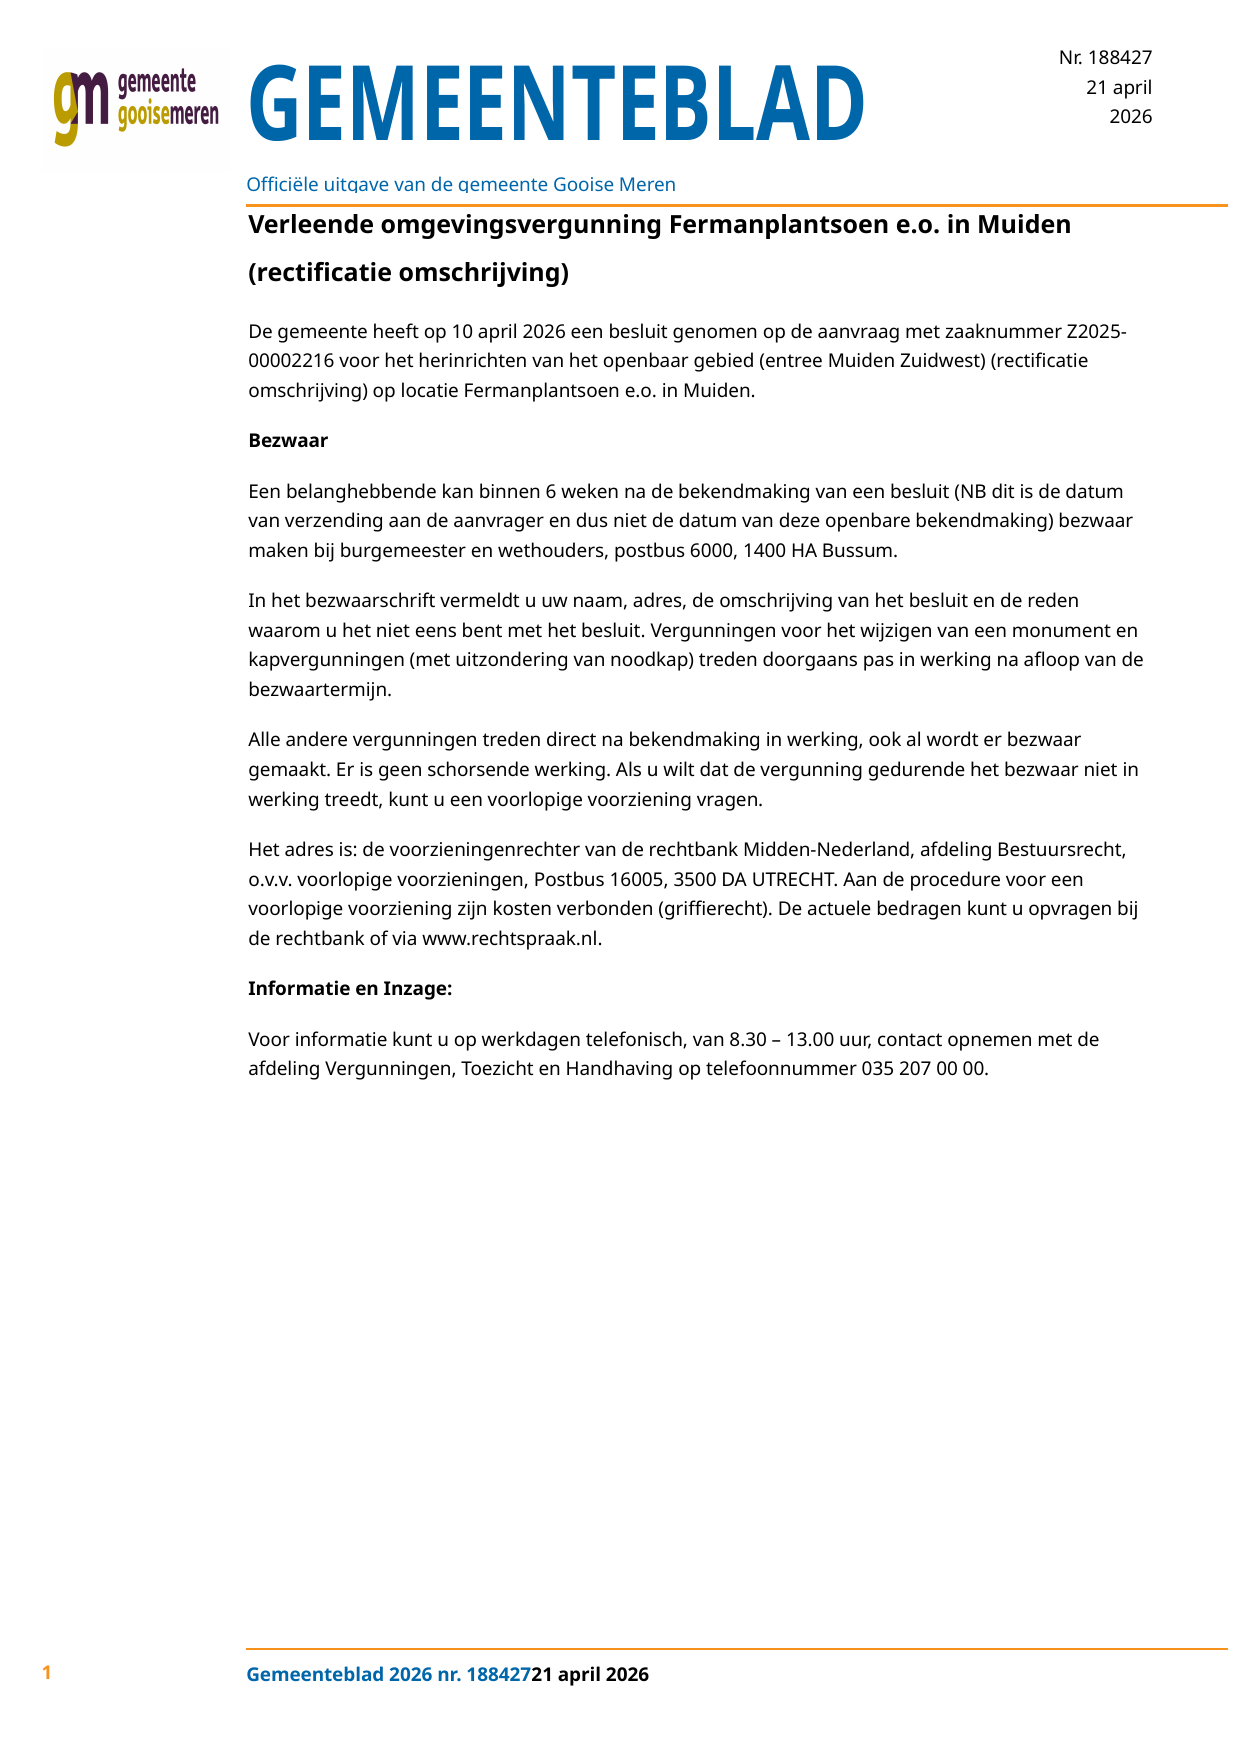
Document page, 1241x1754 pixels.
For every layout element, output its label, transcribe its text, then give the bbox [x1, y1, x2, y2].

text Voor informatie kunt u op werkdagen telefonisch, van 8.30 – 13.00 uur, contact opnemen met de afdeling Vergunningen, Toezicht en Handhaving op telefoonnummer 035 207 00 00. [248, 1026, 1152, 1081]
text Verleende omgevingsvergunning Fermanplantsoen e.o. in Muiden (rectificatie omschrijving) [248, 207, 1152, 288]
text Een belanghebbende kan binnen 6 weken na de bekendmaking van een besluit (NB dit is de datum van verzending aan de aanvrager en dus niet de datum van deze openbare bekendmaking) bezwaar maken bij burgemeester en wethouders, postbus 6000, 1400 HA Bussum. [248, 478, 1152, 563]
text De gemeente heeft op 10 april 2026 een besluit genomen op de aanvraag met zaaknummer Z2025-00002216 voor het herinrichten van het openbaar gebied (entree Muiden Zuidwest) (rectificatie omschrijving) op locatie Fermanplantsoen e.o. in Muiden. [248, 318, 1152, 403]
text In het bezwaarschrift vermeldt u uw naam, adres, de omschrijving van het besluit en de reden waarom u het niet eens bent met het besluit. Vergunningen voor het wijzigen van een monument en kapvergunningen (met uitzondering van noodkap) treden doorgaans pas in werking na afloop van de bezwaartermijn. [248, 587, 1152, 702]
picture [41, 47, 231, 172]
text Bezwaar [248, 427, 1152, 453]
text Het adres is: de voorzieningenrechter van de rechtbank Midden-Nederland, afdeling Bestuursrecht, o.v.v. voorlopige voorzieningen, Postbus 16005, 3500 DA UTRECHT. Aan de procedure voor een voorlopige voorziening zijn kosten verbonden (griffierecht). De actuele bedragen kunt u opvragen bij de rechtbank of via www.rechtspraak.nl. [248, 836, 1152, 951]
text Alle andere vergunningen treden direct na bekendmaking in werking, ook al wordt er bezwaar gemaakt. Er is geen schorsende werking. Als u wilt dat de vergunning gedurende het bezwaar niet in werking treedt, kunt u een voorlopige voorziening vragen. [248, 727, 1152, 812]
text Informatie en Inzage: [248, 975, 1152, 1001]
